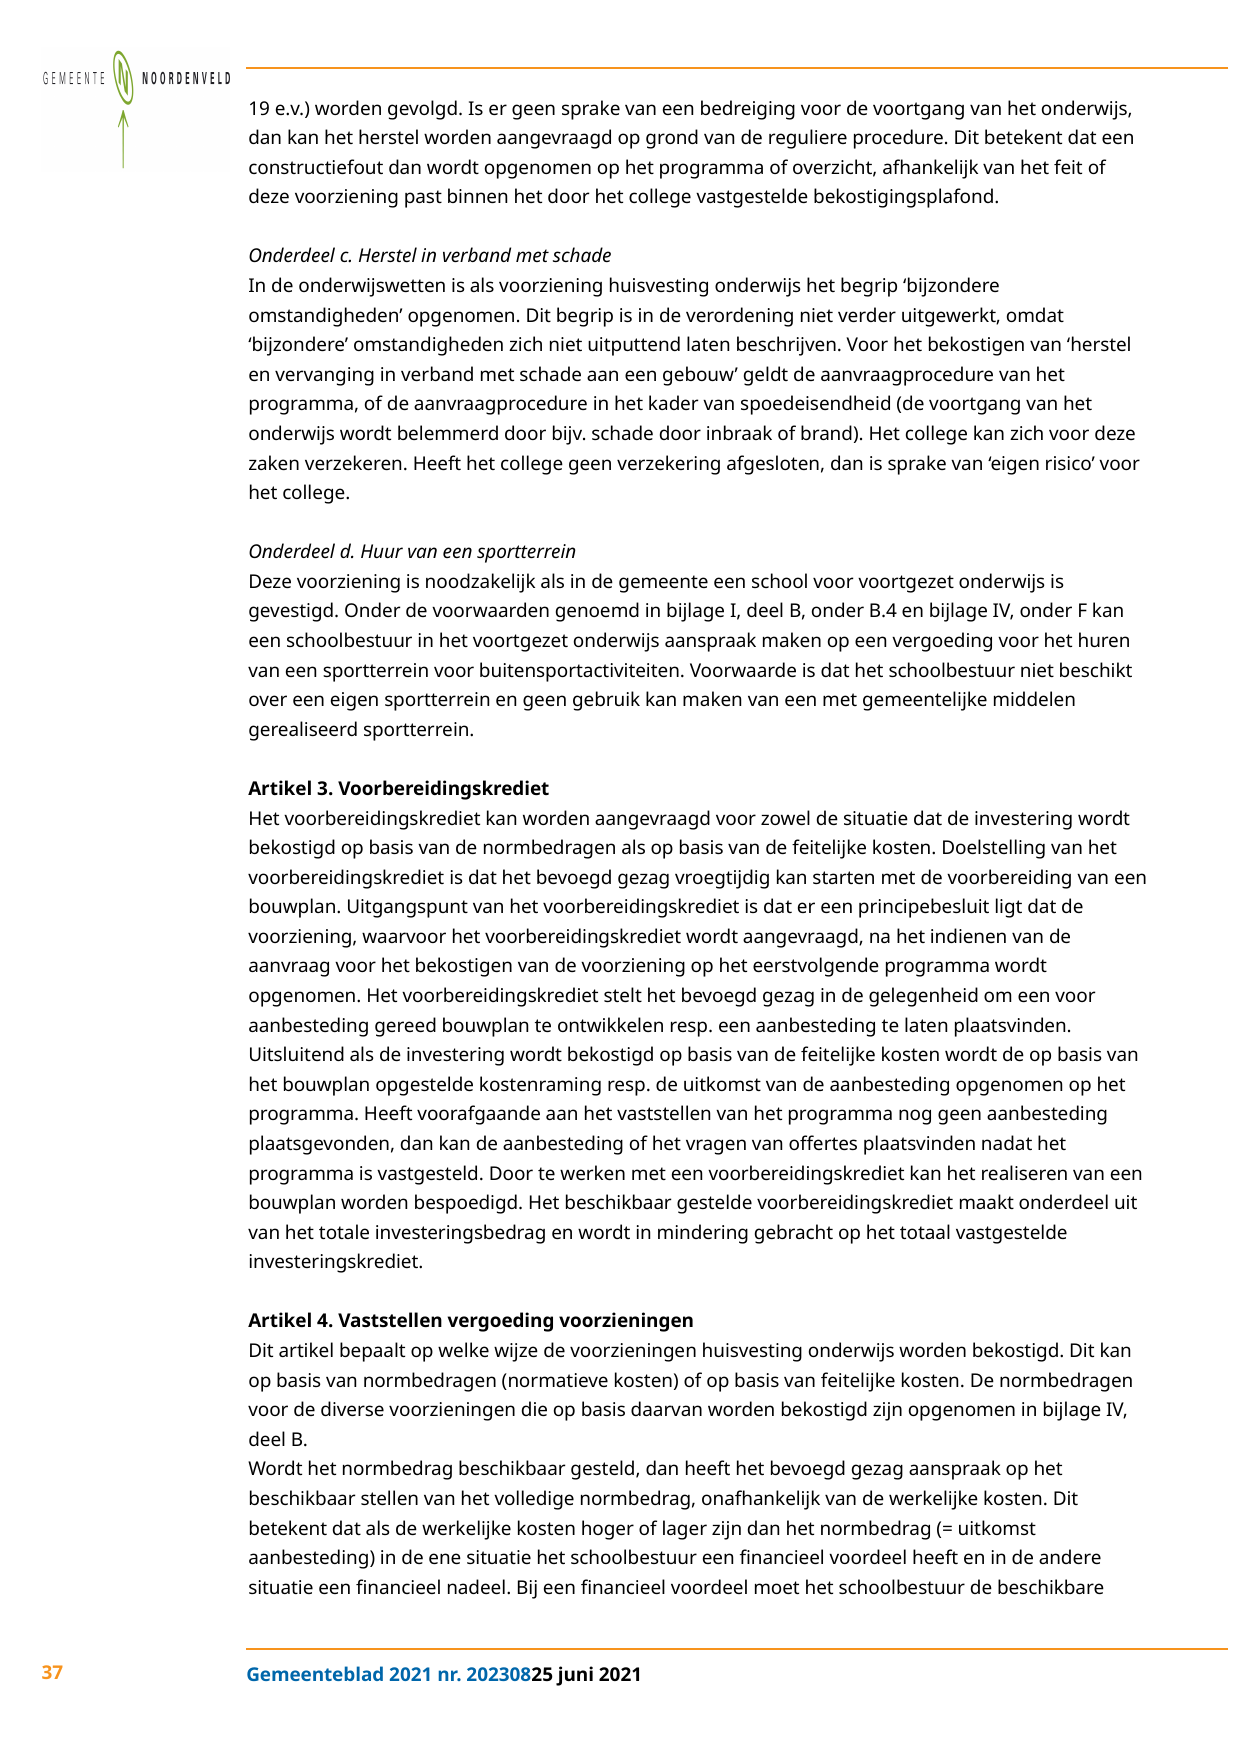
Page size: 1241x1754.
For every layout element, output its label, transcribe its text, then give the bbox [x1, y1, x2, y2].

text Wordt het normbedrag beschikbaar gesteld, dan heeft het bevoegd gezag aanspraak op het beschikbaar stellen van het volledige normbedrag, onafhankelijk van de werkelijke kosten. Dit betekent dat als de werkelijke kosten hoger of lager zijn dan het normbedrag (= uitkomst aanbesteding) in de ene situatie het schoolbestuur een financieel voordeel heeft en in de andere situatie een financieel nadeel. Bij een financieel voordeel moet het schoolbestuur de beschikbare [248, 1456, 1152, 1600]
text Artikel 3. Voorbereidingskrediet [248, 775, 1152, 801]
text Het voorbereidingskrediet kan worden aangevraagd voor zowel de situatie dat de investering wordt bekostigd op basis van de normbedragen als op basis van de feitelijke kosten. Doelstelling van het voorbereidingskrediet is dat het bevoegd gezag vroegtijdig kan starten met de voorbereiding van een bouwplan. Uitgangspunt van het voorbereidingskrediet is dat er een principebesluit ligt dat de voorziening, waarvoor het voorbereidingskrediet wordt aangevraagd, na het indienen van de aanvraag voor het bekostigen van de voorziening op het eerstvolgende programma wordt opgenomen. Het voorbereidingskrediet stelt het bevoegd gezag in de gelegenheid om een voor aanbesteding gereed bouwplan te ontwikkelen resp. een aanbesteding te laten plaatsvinden. Uitsluitend als de investering wordt bekostigd op basis van de feitelijke kosten wordt de op basis van het bouwplan opgestelde kostenraming resp. de uitkomst van de aanbesteding opgenomen op het programma. Heeft voorafgaande aan het vaststellen van het programma nog geen aanbesteding plaatsgevonden, dan kan de aanbesteding of het vragen van offertes plaatsvinden nadat het programma is vastgesteld. Door te werken met een voorbereidingskrediet kan het realiseren van een bouwplan worden bespoedigd. Het beschikbaar gestelde voorbereidingskrediet maakt onderdeel uit van het totale investeringsbedrag en wordt in mindering gebracht op het totaal vastgestelde investeringskrediet. [248, 805, 1152, 1274]
text Artikel 4. Vaststellen vergoeding voorzieningen [248, 1308, 1152, 1333]
text Onderdeel d. Huur van een sportterrein [248, 538, 1152, 564]
text Deze voorziening is noodzakelijk als in de gemeente een school voor voortgezet onderwijs is gevestigd. Onder de voorwaarden genoemd in bijlage I, deel B, onder B.4 en bijlage IV, onder F kan een schoolbestuur in het voortgezet onderwijs aanspraak maken op een vergoeding voor het huren van een sportterrein voor buitensportactiviteiten. Voorwaarde is dat het schoolbestuur niet beschikt over een eigen sportterrein en geen gebruik kan maken van een met gemeentelijke middelen gerealiseerd sportterrein. [248, 568, 1152, 742]
text 19 e.v.) worden gevolgd. Is er geen sprake van een bedreiging voor de voortgang van het onderwijs, dan kan het herstel worden aangevraagd op grond van de reguliere procedure. Dit betekent dat een constructiefout dan wordt opgenomen op het programma of overzicht, afhankelijk van het feit of deze voorziening past binnen het door het college vastgestelde bekostigingsplafond. [248, 95, 1152, 209]
text Dit artikel bepaalt op welke wijze de voorzieningen huisvesting onderwijs worden bekostigd. Dit kan op basis van normbedragen (normatieve kosten) of op basis van feitelijke kosten. De normbedragen voor de diverse voorzieningen die op basis daarvan worden bekostigd zijn opgenomen in bijlage IV, deel B. [248, 1337, 1152, 1452]
picture [41, 47, 231, 172]
text In de onderwijswetten is als voorziening huisvesting onderwijs het begrip ‘bijzondere omstandigheden’ opgenomen. Dit begrip is in de verordening niet verder uitgewerkt, omdat ‘bijzondere’ omstandigheden zich niet uitputtend laten beschrijven. Voor het bekostigen van ‘herstel en vervanging in verband met schade aan een gebouw’ geldt de aanvraagprocedure van het programma, of de aanvraagprocedure in het kader van spoedeisendheid (de voortgang van het onderwijs wordt belemmerd door bijv. schade door inbraak of brand). Het college kan zich voor deze zaken verzekeren. Heeft het college geen verzekering afgesloten, dan is sprake van ‘eigen risico’ voor het college. [248, 272, 1152, 505]
text Onderdeel c. Herstel in verband met schade [248, 243, 1152, 268]
